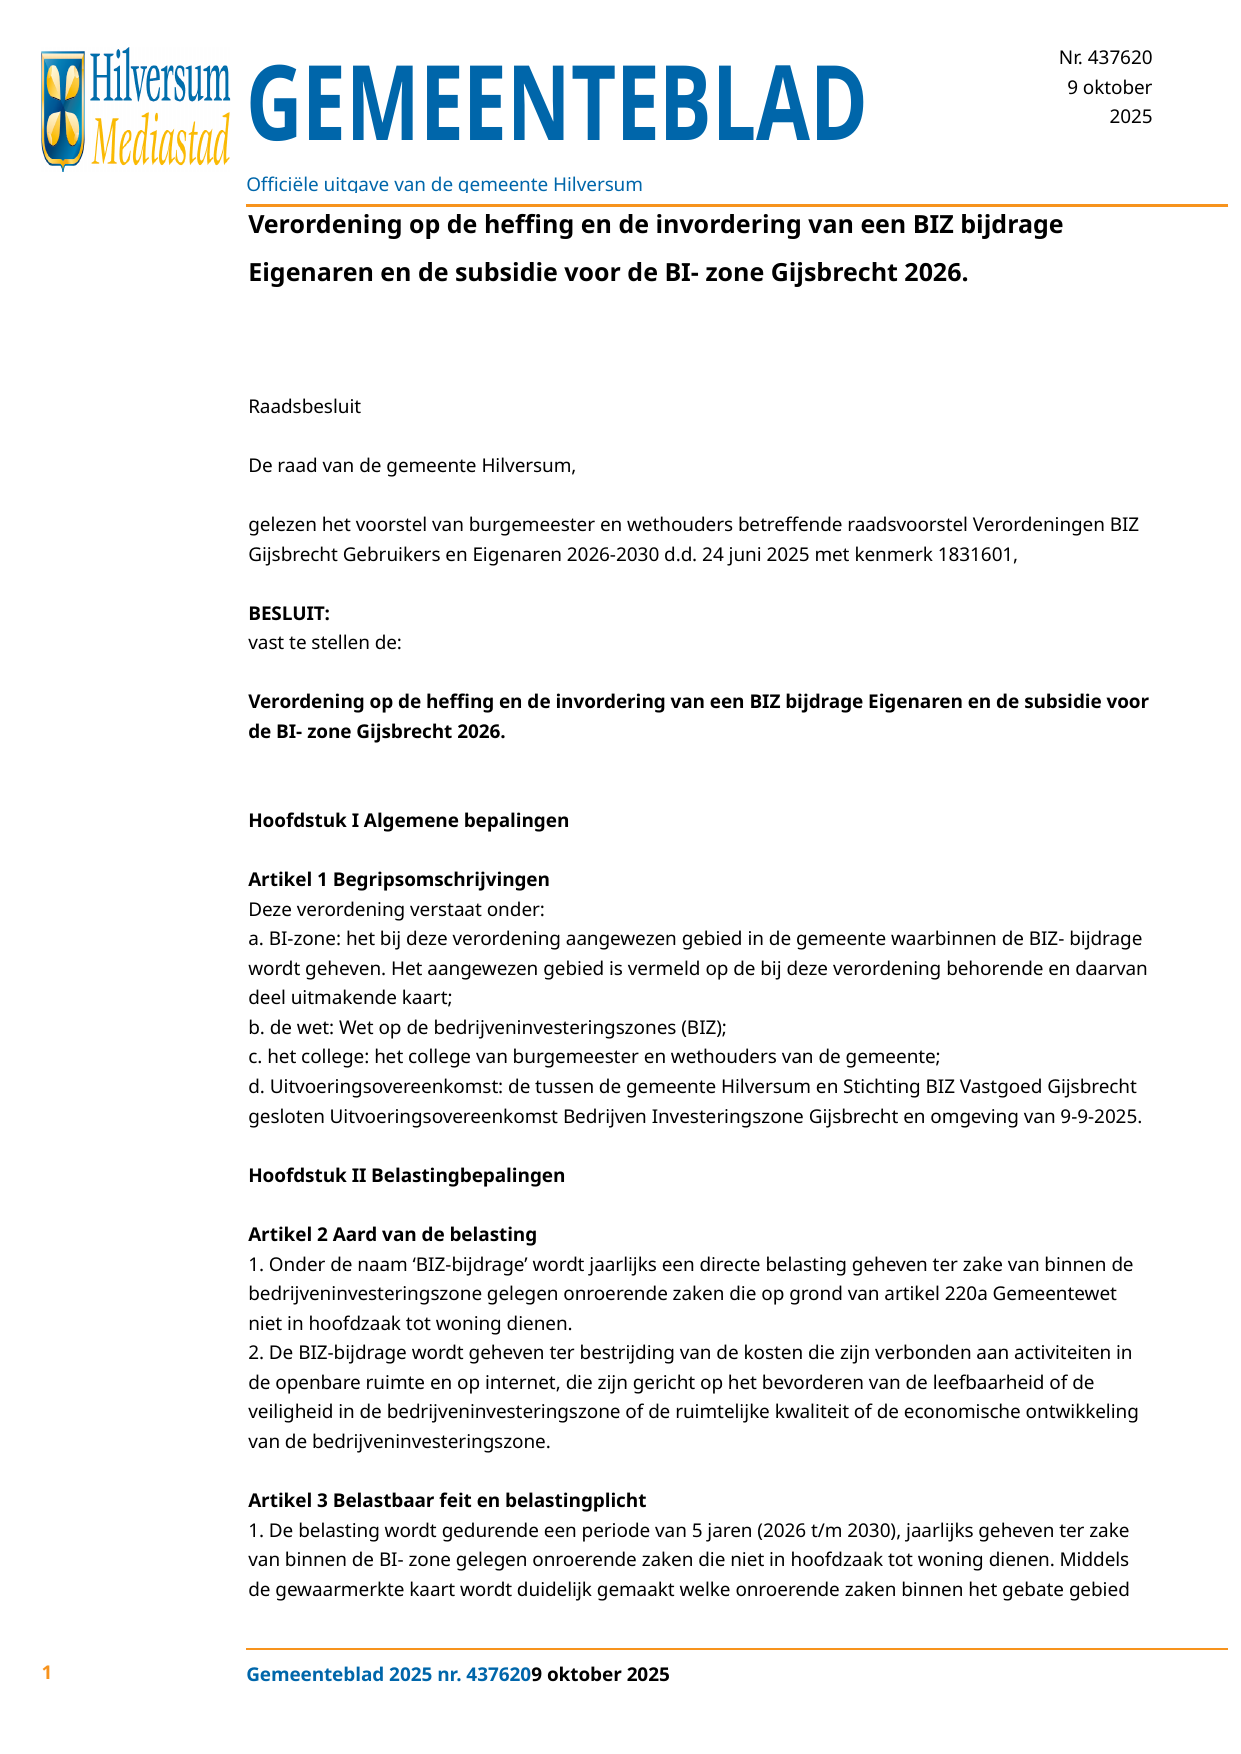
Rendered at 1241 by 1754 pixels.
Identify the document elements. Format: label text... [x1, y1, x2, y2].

text BESLUIT: [248, 600, 1152, 626]
text Verordening op de heffing en de invordering van een BIZ bijdrage Eigenaren en de subsidie voor de BI- zone Gijsbrecht 2026. [248, 689, 1152, 744]
text d. Uitvoeringsovereenkomst: de tussen de gemeente Hilversum en Stichting BIZ Vastgoed Gijsbrecht gesloten Uitvoeringsovereenkomst Bedrijven Investeringszone Gijsbrecht en omgeving van 9-9-2025. [248, 1073, 1152, 1129]
text Artikel 1 Begripsomschrijvingen [248, 866, 1152, 892]
text b. de wet: Wet op de bedrijveninvesteringszones (BIZ); [248, 1014, 1152, 1040]
text 1. Onder de naam ‘BIZ-bijdrage’ wordt jaarlijks een directe belasting geheven ter zake van binnen de bedrijveninvesteringszone gelegen onroerende zaken die op grond van artikel 220a Gemeentewet niet in hoofdzaak tot woning dienen. [248, 1251, 1152, 1336]
picture [41, 47, 231, 172]
text Hoofdstuk II Belastingbepalingen [248, 1162, 1152, 1188]
text gelezen het voorstel van burgemeester en wethouders betreffende raadsvoorstel Verordeningen BIZ Gijsbrecht Gebruikers en Eigenaren 2026-2030 d.d. 24 juni 2025 met kenmerk 1831601, [248, 511, 1152, 567]
text Artikel 2 Aard van de belasting [248, 1221, 1152, 1247]
text 2. De BIZ-bijdrage wordt geheven ter bestrijding van de kosten die zijn verbonden aan activiteiten in de openbare ruimte en op internet, die zijn gericht op het bevorderen van de leefbaarheid of de veiligheid in de bedrijveninvesteringszone of de ruimtelijke kwaliteit of de economische ontwikkeling van de bedrijveninvesteringszone. [248, 1339, 1152, 1454]
text De raad van de gemeente Hilversum, [248, 452, 1152, 478]
text Raadsbesluit [248, 393, 1152, 419]
text Verordening op de heffing en de invordering van een BIZ bijdrage Eigenaren en de subsidie voor de BI- zone Gijsbrecht 2026. [248, 207, 1152, 288]
text c. het college: het college van burgemeester en wethouders van de gemeente; [248, 1044, 1152, 1069]
text Hoofdstuk I Algemene bepalingen [248, 807, 1152, 833]
text Deze verordening verstaat onder: [248, 896, 1152, 922]
text 1. De belasting wordt gedurende een periode van 5 jaren (2026 t/m 2030), jaarlijks geheven ter zake van binnen de BI- zone gelegen onroerende zaken die niet in hoofdzaak tot woning dienen. Middels de gewaarmerkte kaart wordt duidelijk gemaakt welke onroerende zaken binnen het gebate gebied [248, 1517, 1152, 1602]
text vast te stellen de: [248, 629, 1152, 655]
text a. BI-zone: het bij deze verordening aangewezen gebied in de gemeente waarbinnen de BIZ- bijdrage wordt geheven. Het aangewezen gebied is vermeld op de bij deze verordening behorende en daarvan deel uitmakende kaart; [248, 925, 1152, 1010]
text Artikel 3 Belastbaar feit en belastingplicht [248, 1487, 1152, 1513]
